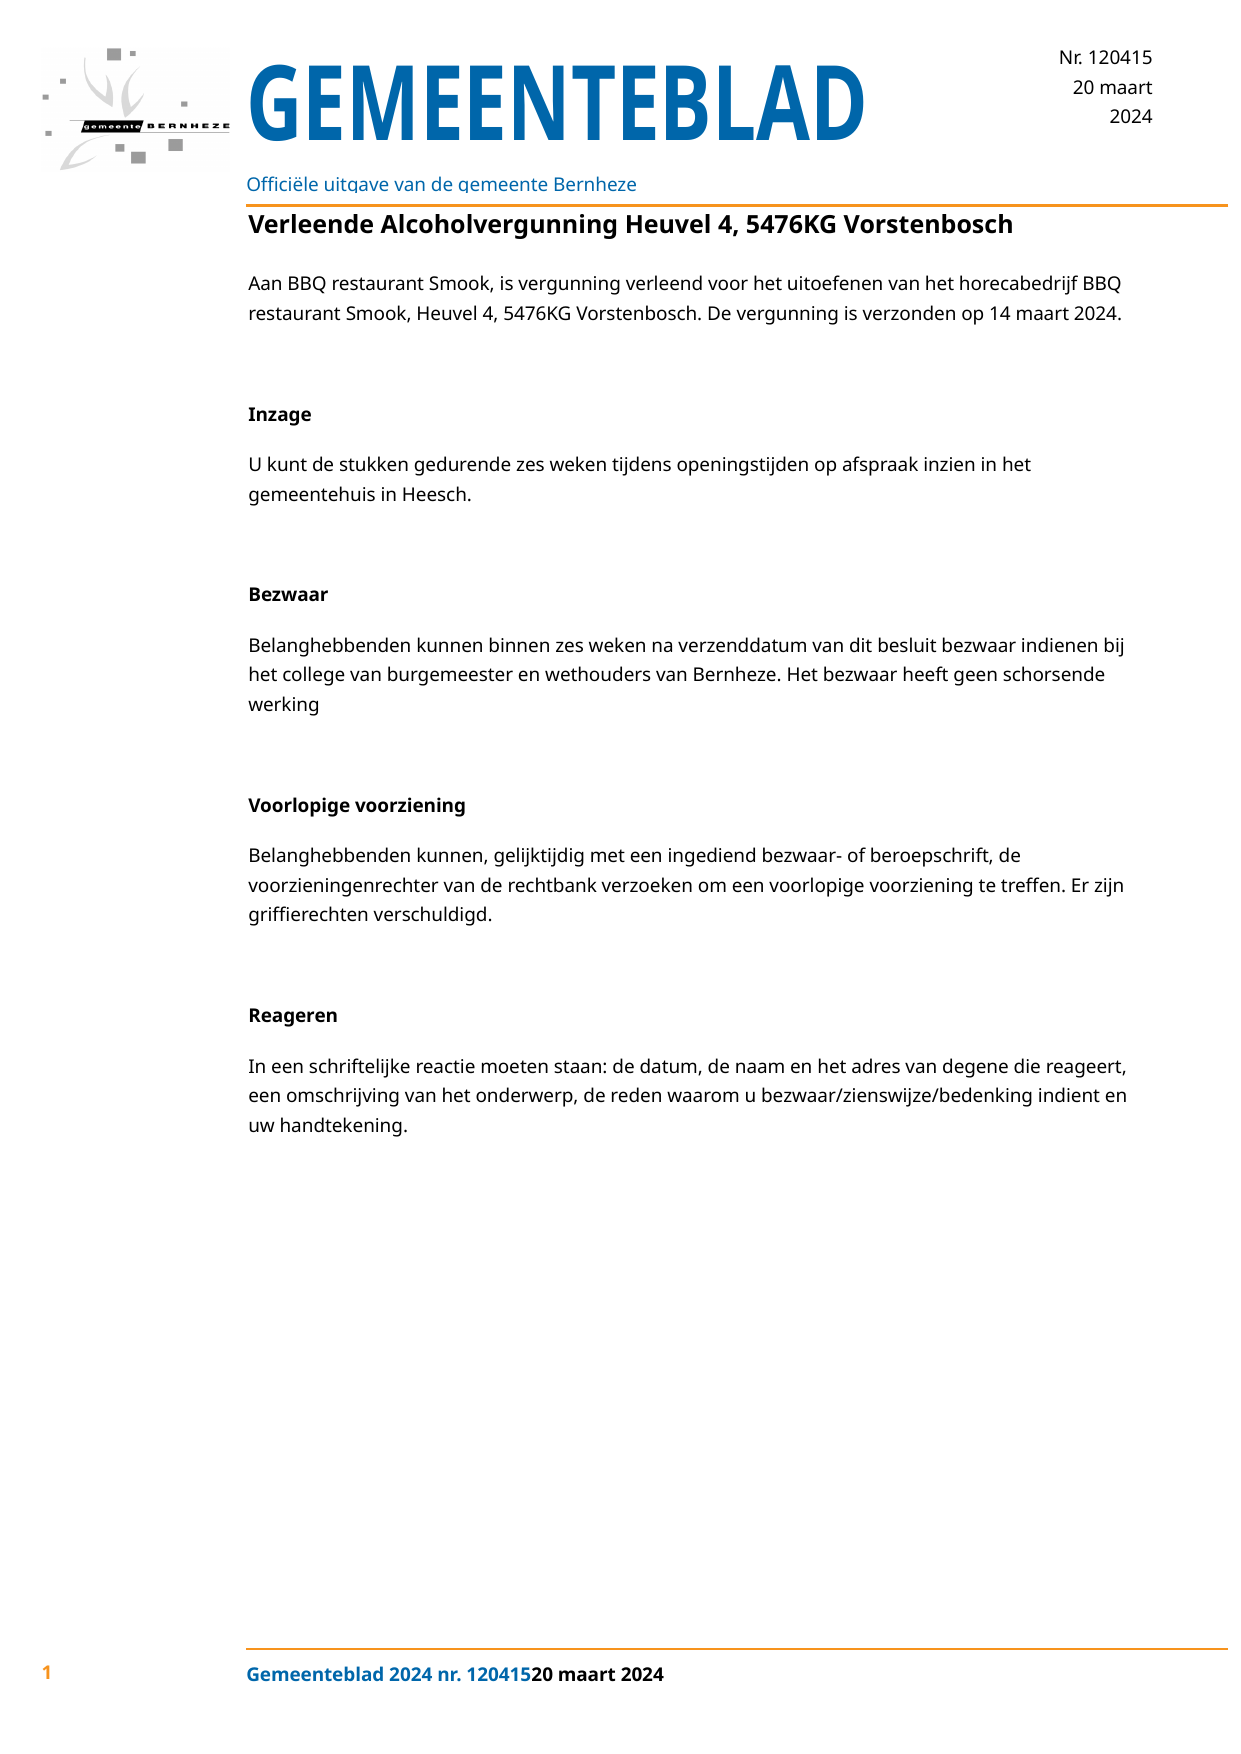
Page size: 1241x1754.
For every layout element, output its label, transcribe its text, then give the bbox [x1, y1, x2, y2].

picture [41, 47, 231, 172]
text Voorlopige voorziening [248, 792, 1152, 818]
text Belanghebbenden kunnen binnen zes weken na verzenddatum van dit besluit bezwaar indienen bij het college van burgemeester en wethouders van Bernheze. Het bezwaar heeft geen schorsende werking [248, 632, 1152, 717]
text Aan BBQ restaurant Smook, is vergunning verleend voor het uitoefenen van het horecabedrijf BBQ restaurant Smook, Heuvel 4, 5476KG Vorstenbosch. De vergunning is verzonden op 14 maart 2024. [248, 270, 1152, 326]
text In een schriftelijke reactie moeten staan: de datum, de naam en het adres van degene die reageert, een omschrijving van het onderwerp, de reden waarom u bezwaar/zienswijze/bedenking indient en uw handtekening. [248, 1053, 1152, 1138]
text Inzage [248, 401, 1152, 426]
text Reageren [248, 1002, 1152, 1028]
text Belanghebbenden kunnen, gelijktijdig met een ingediend bezwaar- of beroepschrift, de voorzieningenrechter van de rechtbank verzoeken om een voorlopige voorziening te treffen. Er zijn griffierechten verschuldigd. [248, 842, 1152, 927]
text Bezwaar [248, 582, 1152, 607]
text U kunt de stukken gedurende zes weken tijdens openingstijden op afspraak inzien in het gemeentehuis in Heesch. [248, 451, 1152, 506]
text Verleende Alcoholvergunning Heuvel 4, 5476KG Vorstenbosch [248, 207, 1152, 241]
